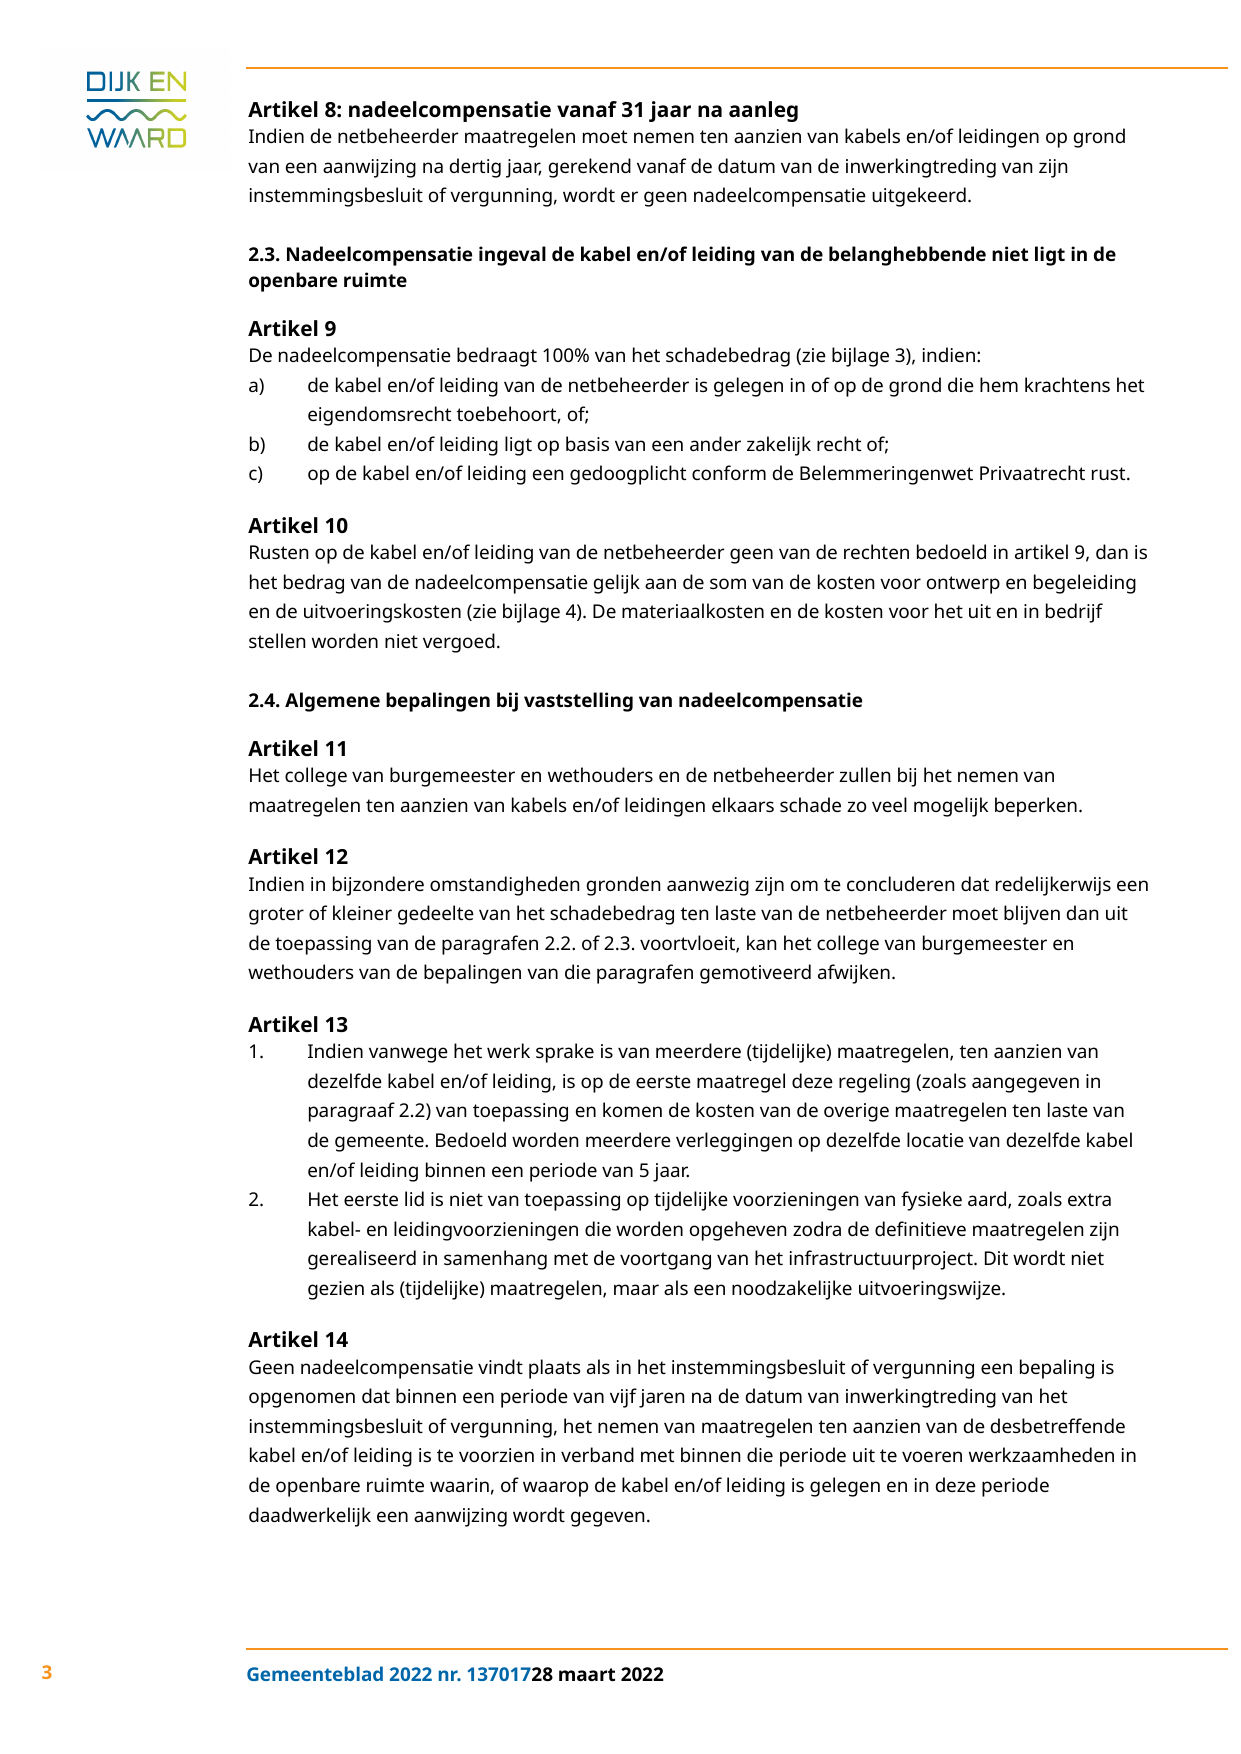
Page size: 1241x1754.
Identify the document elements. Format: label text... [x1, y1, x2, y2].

text Artikel 13 [248, 1010, 1152, 1038]
list Indien vanwege het werk sprake is van meerdere (tijdelijke) maatregelen, ten aanzien van dezelfde kabel en/of leiding, is op de eerste maatregel deze regeling (zoals aangegeven in paragraaf 2.2) van toepassing en komen de kosten van de overige maatregelen ten laste van de gemeente. Bedoeld worden meerdere verleggingen op dezelfde locatie van dezelfde kabel en/of leiding binnen een periode van 5 jaar. [248, 1038, 1152, 1182]
text Artikel 11 [248, 734, 1152, 762]
text Het college van burgemeester en wethouders en de netbeheerder zullen bij het nemen van maatregelen ten aanzien van kabels en/of leidingen elkaars schade zo veel mogelijk beperken. [248, 762, 1152, 818]
text 2.4. Algemene bepalingen bij vaststelling van nadeelcompensatie [248, 687, 1152, 713]
text Artikel 9 [248, 314, 1152, 342]
text De nadeelcompensatie bedraagt 100% van het schadebedrag (zie bijlage 3), indien: [248, 342, 1152, 368]
text 2.3. Nadeelcompensatie ingeval de kabel en/of leiding van de belanghebbende niet ligt in de openbare ruimte [248, 242, 1152, 293]
picture [41, 47, 231, 172]
list Het eerste lid is niet van toepassing op tijdelijke voorzieningen van fysieke aard, zoals extra kabel- en leidingvoorzieningen die worden opgeheven zodra de definitieve maatregelen zijn gerealiseerd in samenhang met de voortgang van het infrastructuurproject. Dit wordt niet gezien als (tijdelijke) maatregelen, maar als een noodzakelijke uitvoeringswijze. [248, 1186, 1152, 1301]
text Artikel 12 [248, 842, 1152, 871]
list op de kabel en/of leiding een gedoogplicht conform de Belemmeringenwet Privaatrecht rust. [248, 461, 1152, 486]
list de kabel en/of leiding van de netbeheerder is gelegen in of op de grond die hem krachtens het eigendomsrecht toebehoort, of; [248, 372, 1152, 427]
text Geen nadeelcompensatie vindt plaats als in het instemmingsbesluit of vergunning een bepaling is opgenomen dat binnen een periode van vijf jaren na de datum van inwerkingtreding van het instemmingsbesluit of vergunning, het nemen van maatregelen ten aanzien van de desbetreffende kabel en/of leiding is te voorzien in verband met binnen die periode uit te voeren werkzaamheden in de openbare ruimte waarin, of waarop de kabel en/of leiding is gelegen en in deze periode daadwerkelijk een aanwijzing wordt gegeven. [248, 1354, 1152, 1528]
text Rusten op de kabel en/of leiding van de netbeheerder geen van de rechten bedoeld in artikel 9, dan is het bedrag van de nadeelcompensatie gelijk aan de som van de kosten voor ontwerp en begeleiding en de uitvoeringskosten (zie bijlage 4). De materiaalkosten en de kosten voor het uit en in bedrijf stellen worden niet vergoed. [248, 539, 1152, 654]
text Artikel 8: nadeelcompensatie vanaf 31 jaar na aanleg [248, 95, 1152, 123]
list de kabel en/of leiding ligt op basis van een ander zakelijk recht of; [248, 431, 1152, 457]
text Indien de netbeheerder maatregelen moet nemen ten aanzien van kabels en/of leidingen op grond van een aanwijzing na dertig jaar, gerekend vanaf de datum van de inwerkingtreding van zijn instemmingsbesluit of vergunning, wordt er geen nadeelcompensatie uitgekeerd. [248, 123, 1152, 208]
text Artikel 14 [248, 1326, 1152, 1354]
text Artikel 10 [248, 511, 1152, 539]
text Indien in bijzondere omstandigheden gronden aanwezig zijn om te concluderen dat redelijkerwijs een groter of kleiner gedeelte van het schadebedrag ten laste van de netbeheerder moet blijven dan uit de toepassing van de paragrafen 2.2. of 2.3. voortvloeit, kan het college van burgemeester en wethouders van de bepalingen van die paragrafen gemotiveerd afwijken. [248, 871, 1152, 985]
